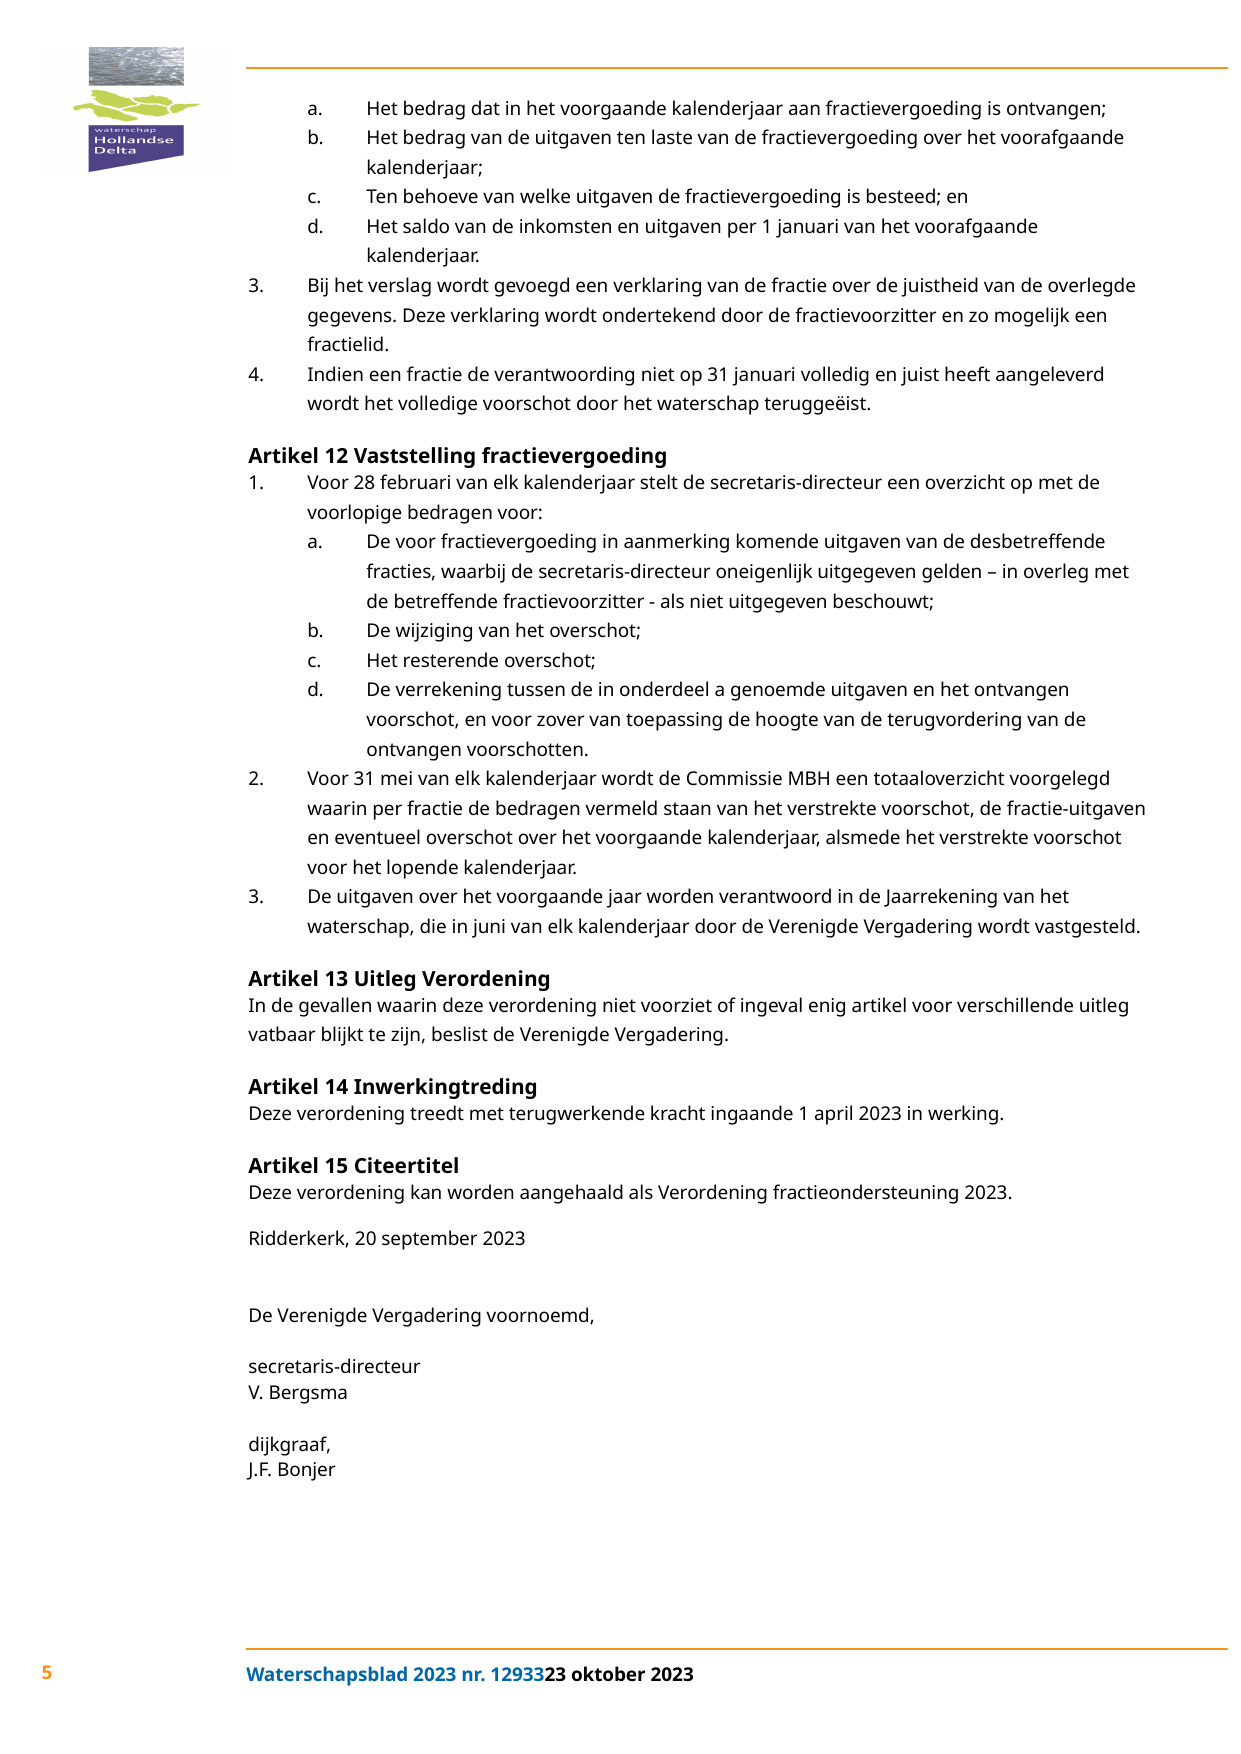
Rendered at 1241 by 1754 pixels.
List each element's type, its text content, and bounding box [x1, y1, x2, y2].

text Artikel 15 Citeertitel [248, 1151, 1152, 1179]
list Bij het verslag wordt gevoegd een verklaring van de fractie over de juistheid van de overlegde gegevens. Deze verklaring wordt ondertekend door de fractievoorzitter en zo mogelijk een fractielid. [248, 272, 1152, 357]
list Het resterende overschot; [307, 647, 1152, 673]
text Artikel 14 Inwerkingtreding [248, 1072, 1152, 1101]
list De uitgaven over het voorgaande jaar worden verantwoord in de Jaarrekening van het waterschap, die in juni van elk kalenderjaar door de Verenigde Vergadering wordt vastgesteld. [248, 884, 1152, 939]
list De voor fractievergoeding in aanmerking komende uitgaven van de desbetreffende fracties, waarbij de secretaris-directeur oneigenlijk uitgegeven gelden – in overleg met de betreffende fractievoorzitter - als niet uitgegeven beschouwt; [307, 529, 1152, 613]
text Artikel 13 Uitleg Verordening [248, 964, 1152, 992]
list Ten behoeve van welke uitgaven de fractievergoeding is besteed; en [307, 183, 1152, 209]
list De verrekening tussen de in onderdeel a genoemde uitgaven en het ontvangen voorschot, en voor zover van toepassing de hoogte van de terugvordering van de ontvangen voorschotten. [307, 677, 1152, 761]
list Het bedrag van de uitgaven ten laste van de fractievergoeding over het voorafgaande kalenderjaar; [307, 124, 1152, 180]
text secretaris-directeur [248, 1354, 1152, 1379]
list Het bedrag dat in het voorgaande kalenderjaar aan fractievergoeding is ontvangen; [307, 95, 1152, 121]
list Voor 31 mei van elk kalenderjaar wordt de Commissie MBH een totaaloverzicht voorgelegd waarin per fractie de bedragen vermeld staan van het verstrekte voorschot, de fractie-uitgaven en eventueel overschot over het voorgaande kalenderjaar, alsmede het verstrekte voorschot voor het lopende kalenderjaar. [248, 765, 1152, 880]
list Voor 28 februari van elk kalenderjaar stelt de secretaris-directeur een overzicht op met de voorlopige bedragen voor: [248, 469, 1152, 525]
text In de gevallen waarin deze verordening niet voorziet of ingeval enig artikel voor verschillende uitleg vatbaar blijkt te zijn, beslist de Verenigde Vergadering. [248, 992, 1152, 1047]
text V. Bergsma [248, 1379, 1152, 1405]
list De wijziging van het overschot; [307, 617, 1152, 643]
list Het saldo van de inkomsten en uitgaven per 1 januari van het voorafgaande kalenderjaar. [307, 213, 1152, 268]
text Deze verordening treedt met terugwerkende kracht ingaande 1 april 2023 in werking. [248, 1101, 1152, 1126]
text De Verenigde Vergadering voornoemd, [248, 1302, 1152, 1328]
text Ridderkerk, 20 september 2023 [248, 1225, 1152, 1251]
list Indien een fractie de verantwoording niet op 31 januari volledig en juist heeft aangeleverd wordt het volledige voorschot door het waterschap teruggeëist. [248, 361, 1152, 416]
text Artikel 12 Vaststelling fractievergoeding [248, 441, 1152, 469]
text Deze verordening kan worden aangehaald als Verordening fractieondersteuning 2023. [248, 1179, 1152, 1205]
picture [41, 47, 231, 172]
text dijkgraaf, [248, 1431, 1152, 1457]
text J.F. Bonjer [248, 1457, 1152, 1482]
